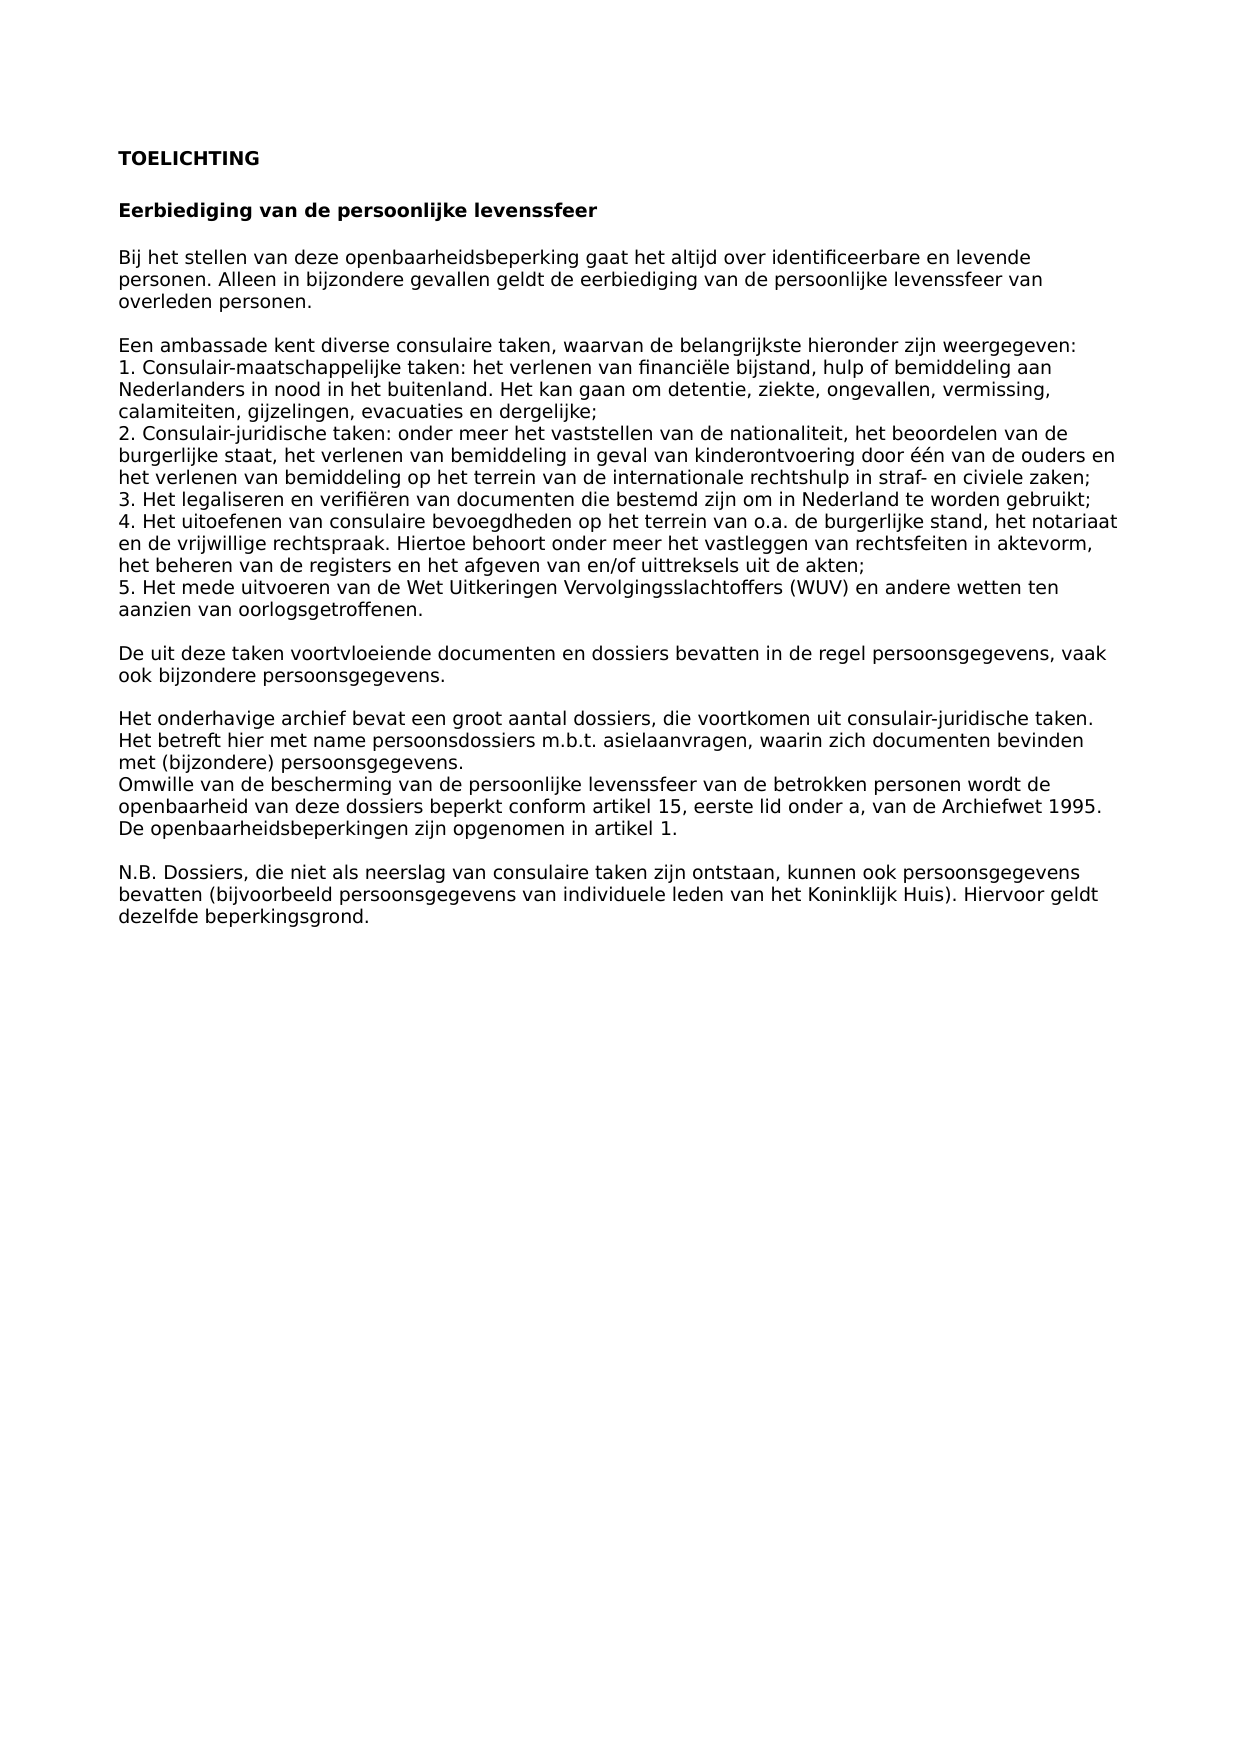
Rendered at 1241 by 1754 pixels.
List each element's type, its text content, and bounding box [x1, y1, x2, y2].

text 2. Consulair-juridische taken: onder meer het vaststellen van de nationaliteit, het beoordelen van de burgerlijke staat, het verlenen van bemiddeling in geval van kinderontvoering door één van de ouders en het verlenen van bemiddeling op het terrein van de internationale rechtshulp in straf- en civiele zaken; [118, 423, 1122, 489]
text De uit deze taken voortvloeiende documenten en dossiers bevatten in de regel persoonsgegevens, vaak ook bijzondere persoonsgegevens. [118, 642, 1122, 686]
text 1. Consulair-maatschappelijke taken: het verlenen van financiële bijstand, hulp of bemiddeling aan Nederlanders in nood in het buitenland. Het kan gaan om detentie, ziekte, ongevallen, vermissing, calamiteiten, gijzelingen, evacuaties en dergelijke; [118, 357, 1122, 423]
text Het onderhavige archief bevat een groot aantal dossiers, die voortkomen uit consulair-juridische taken. Het betreft hier met name persoonsdossiers m.b.t. asielaanvragen, waarin zich documenten bevinden met (bijzondere) persoonsgegevens. [118, 708, 1122, 774]
text Een ambassade kent diverse consulaire taken, waarvan de belangrijkste hieronder zijn weergegeven: [118, 335, 1122, 357]
text N.B. Dossiers, die niet als neerslag van consulaire taken zijn ontstaan, kunnen ook persoonsgegevens bevatten (bijvoorbeeld persoonsgegevens van individuele leden van het Koninklijk Huis). Hiervoor geldt dezelfde beperkingsgrond. [118, 862, 1122, 928]
subtitle Eerbiediging van de persoonlijke levenssfeer [118, 200, 1122, 222]
text Omwille van de bescherming van de persoonlijke levenssfeer van de betrokken personen wordt de openbaarheid van deze dossiers beperkt conform artikel 15, eerste lid onder a, van de Archiefwet 1995. De openbaarheidsbeperkingen zijn opgenomen in artikel 1. [118, 774, 1122, 840]
text 3. Het legaliseren en verifiëren van documenten die bestemd zijn om in Nederland te worden gebruikt; [118, 489, 1122, 511]
subtitle TOELICHTING [118, 148, 1122, 170]
text Bij het stellen van deze openbaarheidsbeperking gaat het altijd over identificeerbare en levende personen. Alleen in bijzondere gevallen geldt de eerbiediging van de persoonlijke levenssfeer van overleden personen. [118, 247, 1122, 313]
text 5. Het mede uitvoeren van de Wet Uitkeringen Vervolgingsslachtoffers (WUV) en andere wetten ten aanzien van oorlogsgetroffenen. [118, 577, 1122, 621]
text 4. Het uitoefenen van consulaire bevoegdheden op het terrein van o.a. de burgerlijke stand, het notariaat en de vrijwillige rechtspraak. Hiertoe behoort onder meer het vastleggen van rechtsfeiten in aktevorm, het beheren van de registers en het afgeven van en/of uittreksels uit de akten; [118, 511, 1122, 577]
